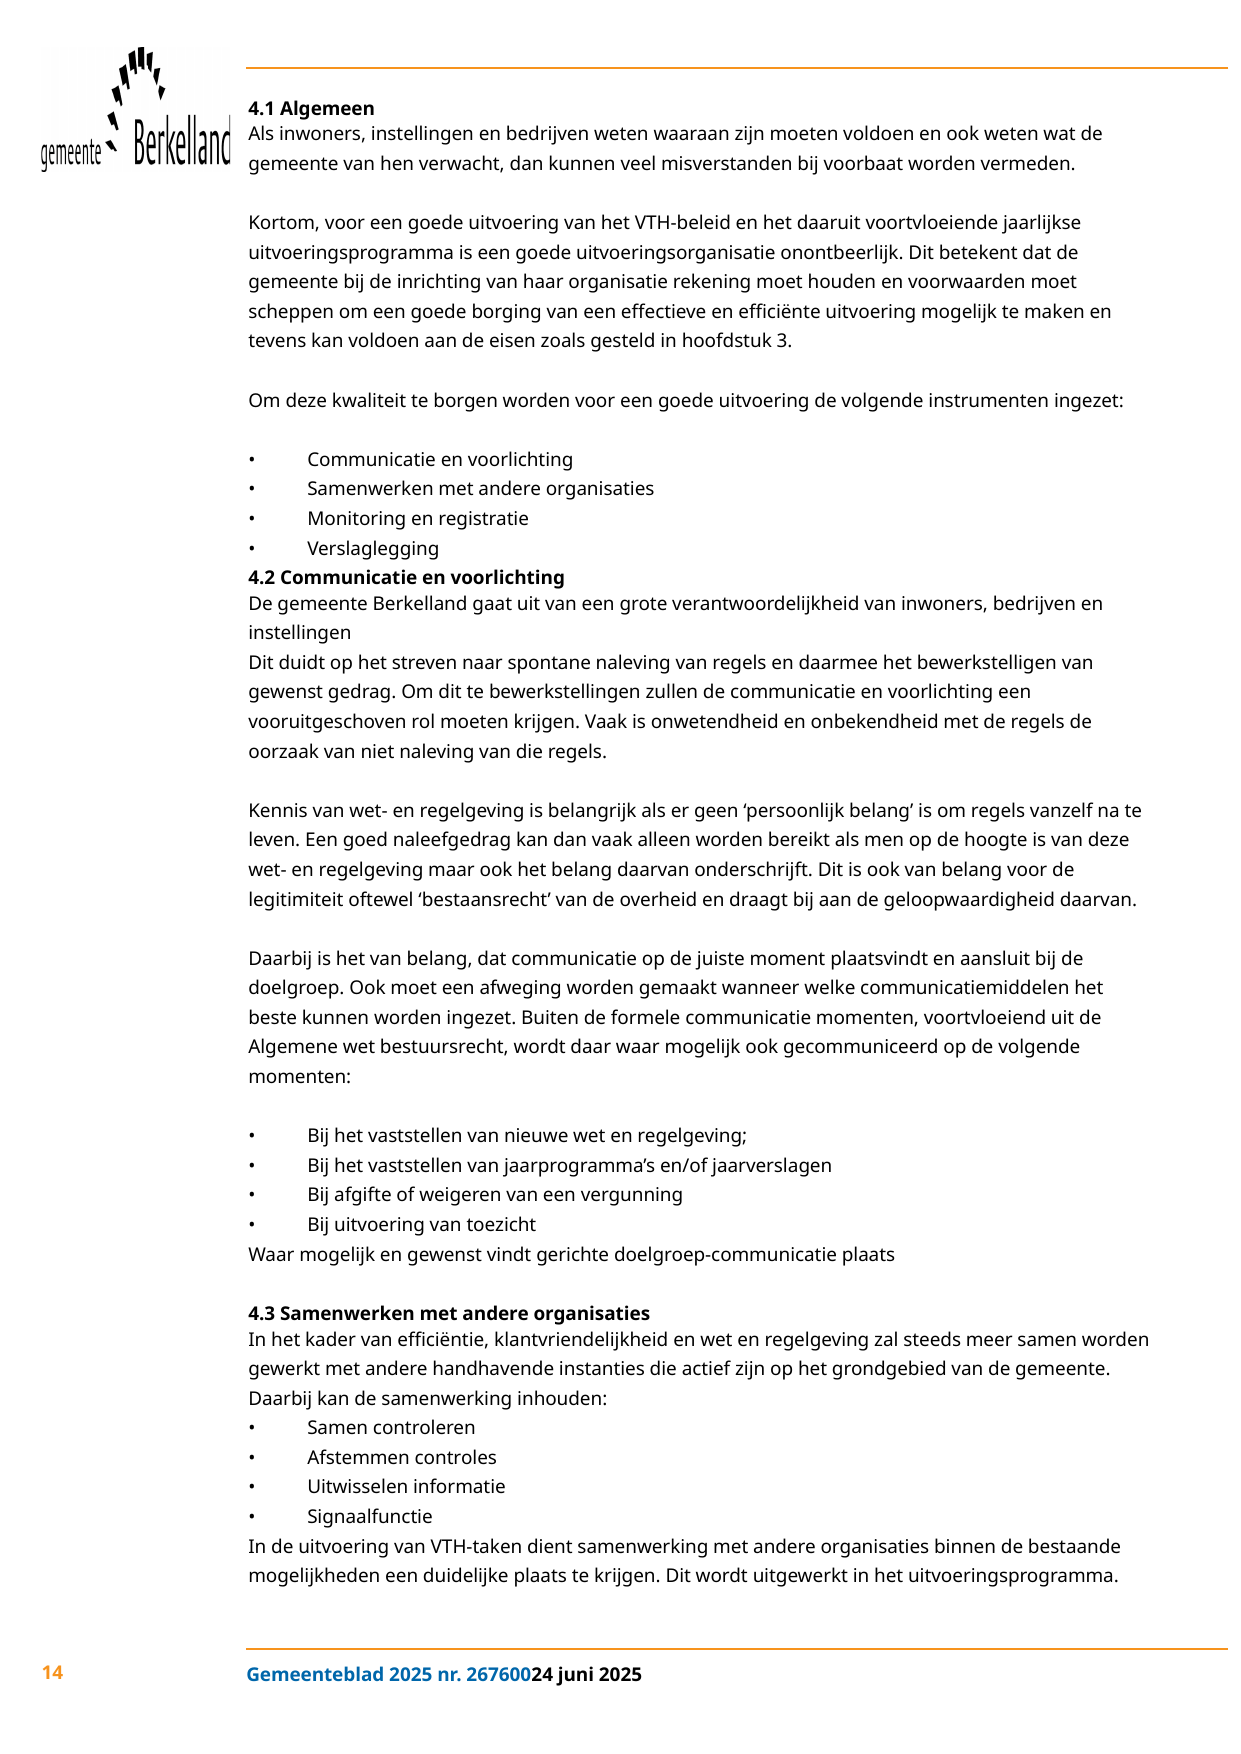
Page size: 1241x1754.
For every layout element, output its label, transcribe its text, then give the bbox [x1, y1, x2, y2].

text Als inwoners, instellingen en bedrijven weten waaraan zijn moeten voldoen en ook weten wat de gemeente van hen verwacht, dan kunnen veel misverstanden bij voorbaat worden vermeden. [248, 121, 1152, 176]
text Daarbij kan de samenwerking inhouden: [248, 1385, 1152, 1411]
list Bij afgifte of weigeren van een vergunning [248, 1182, 1152, 1207]
list Monitoring en registratie [248, 505, 1152, 531]
text In het kader van efficiëntie, klantvriendelijkheid en wet en regelgeving zal steeds meer samen worden gewerkt met andere handhavende instanties die actief zijn op het grondgebied van de gemeente. [248, 1326, 1152, 1381]
list Bij het vaststellen van jaarprogramma’s en/of jaarverslagen [248, 1152, 1152, 1178]
text De gemeente Berkelland gaat uit van een grote verantwoordelijkheid van inwoners, bedrijven en instellingen [248, 590, 1152, 645]
list Signaalfunctie [248, 1503, 1152, 1529]
list Samen controleren [248, 1414, 1152, 1440]
text 4.1 Algemeen [248, 95, 1152, 121]
text Dit duidt op het streven naar spontane naleving van regels en daarmee het bewerkstelligen van gewenst gedrag. Om dit te bewerkstellingen zullen de communicatie en voorlichting een vooruitgeschoven rol moeten krijgen. Vaak is onwetendheid en onbekendheid met de regels de oorzaak van niet naleving van die regels. [248, 649, 1152, 764]
list Afstemmen controles [248, 1444, 1152, 1470]
picture [41, 47, 231, 172]
text Kortom, voor een goede uitvoering van het VTH-beleid en het daaruit voortvloeiende jaarlijkse uitvoeringsprogramma is een goede uitvoeringsorganisatie onontbeerlijk. Dit betekent dat de gemeente bij de inrichting van haar organisatie rekening moet houden en voorwaarden moet scheppen om een goede borging van een effectieve en efficiënte uitvoering mogelijk te maken en tevens kan voldoen aan de eisen zoals gesteld in hoofdstuk 3. [248, 209, 1152, 353]
list Bij uitvoering van toezicht [248, 1211, 1152, 1237]
text Waar mogelijk en gewenst vindt gerichte doelgroep-communicatie plaats [248, 1241, 1152, 1267]
text 4.2 Communicatie en voorlichting [248, 564, 1152, 590]
list Communicatie en voorlichting [248, 446, 1152, 472]
text Kennis van wet- en regelgeving is belangrijk als er geen ‘persoonlijk belang’ is om regels vanzelf na te leven. Een goed naleefgedrag kan dan vaak alleen worden bereikt als men op de hoogte is van deze wet- en regelgeving maar ook het belang daarvan onderschrijft. Dit is ook van belang voor de legitimiteit oftewel ‘bestaansrecht’ van de overheid en draagt bij aan de geloopwaardigheid daarvan. [248, 797, 1152, 912]
text Daarbij is het van belang, dat communicatie op de juiste moment plaatsvindt en aansluit bij de doelgroep. Ook moet een afweging worden gemaakt wanneer welke communicatiemiddelen het beste kunnen worden ingezet. Buiten de formele communicatie momenten, voortvloeiend uit de Algemene wet bestuursrecht, wordt daar waar mogelijk ook gecommuniceerd op de volgende momenten: [248, 945, 1152, 1089]
text 4.3 Samenwerken met andere organisaties [248, 1300, 1152, 1326]
list Bij het vaststellen van nieuwe wet en regelgeving; [248, 1122, 1152, 1148]
list Verslaglegging [248, 535, 1152, 560]
list Samenwerken met andere organisaties [248, 476, 1152, 501]
text In de uitvoering van VTH-taken dient samenwerking met andere organisaties binnen de bestaande mogelijkheden een duidelijke plaats te krijgen. Dit wordt uitgewerkt in het uitvoeringsprogramma. [248, 1533, 1152, 1588]
text Om deze kwaliteit te borgen worden voor een goede uitvoering de volgende instrumenten ingezet: [248, 387, 1152, 412]
list Uitwisselen informatie [248, 1474, 1152, 1499]
